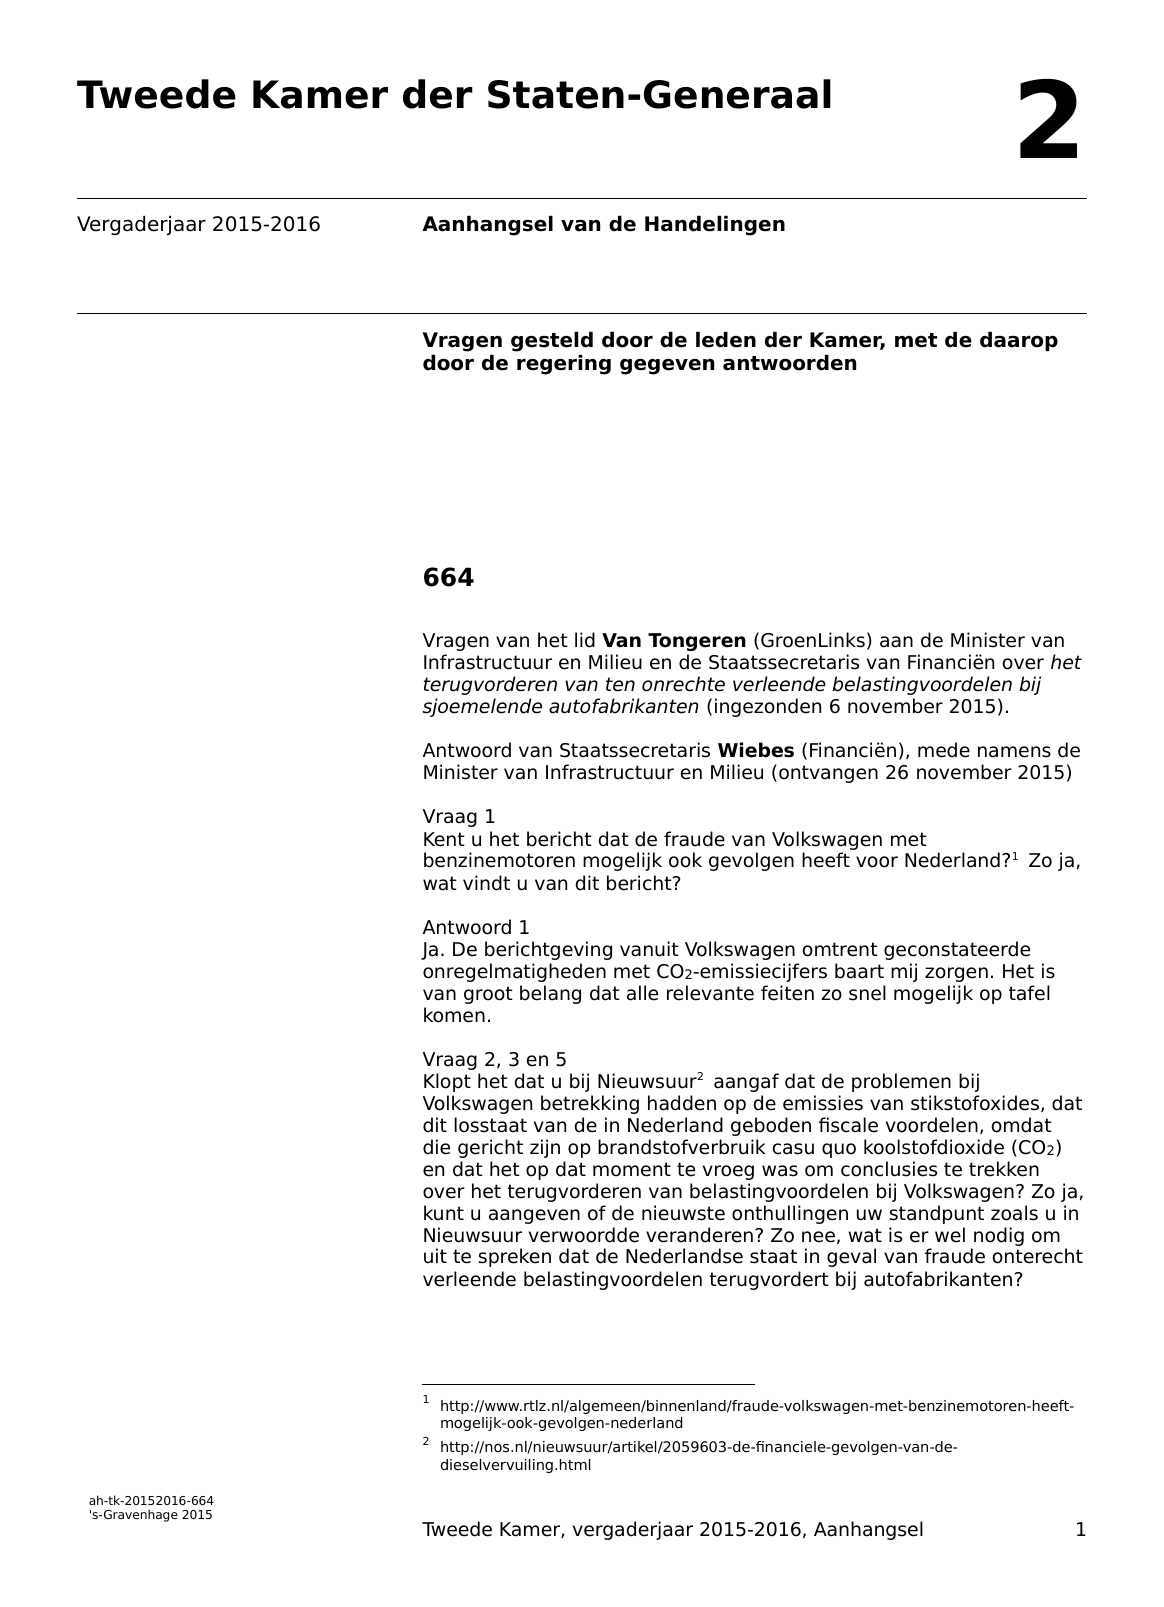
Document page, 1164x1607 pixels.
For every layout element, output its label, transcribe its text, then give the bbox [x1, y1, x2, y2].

text Antwoord van Staatssecretaris Wiebes (Financiën), mede namens de Minister van Infrastructuur en Milieu (ontvangen 26 november 2015) [422, 740, 1087, 784]
text 's-Gravenhage 2015 [88, 1508, 323, 1522]
text Vraag 2, 3 en 5 [422, 1049, 1087, 1071]
text Kent u het bericht dat de fraude van Volkswagen met benzinemotoren mogelijk ook gevolgen heeft voor Nederland? Zo ja, wat vindt u van dit bericht? [422, 828, 1087, 894]
text Vraag 1 [422, 806, 1087, 828]
text Vragen van het lid Van Tongeren (GroenLinks) aan de Minister van Infrastructuur en Milieu en de Staatssecretaris van Financiën over het terugvorderen van ten onrechte verleende belastingvoordelen bij sjoemelende autofabrikanten (ingezonden 6 november 2015). [422, 630, 1087, 718]
text 664 [422, 563, 1087, 592]
table_header Tweede Kamer der Staten-Generaal [77, 59, 886, 198]
text http://www.rtlz.nl/algemeen/binnenland/fraude-volkswagen-met-benzinemotoren-heeft-mogelijk-ook-gevolgen-nederland [422, 1393, 1087, 1432]
text Ja. De berichtgeving vanuit Volkswagen omtrent geconstateerde onregelmatigheden met CO2-emissiecijfers baart mij zorgen. Het is van groot belang dat alle relevante feiten zo snel mogelijk op tafel komen. [422, 938, 1087, 1026]
table_cell Vergaderjaar 2015-2016 [77, 199, 422, 313]
text Antwoord 1 [422, 917, 1087, 938]
table_cell Vragen gesteld door de leden der Kamer, met de daarop door de regering gegeven antwoorden [422, 314, 1087, 375]
table_cell [77, 314, 422, 375]
text http://nos.nl/nieuwsuur/artikel/2059603-de-financiele-gevolgen-van-de-dieselvervuiling.html [422, 1435, 1087, 1474]
table_header 2 [886, 59, 1087, 198]
table_cell Aanhangsel van de Handelingen [422, 199, 1087, 313]
text Klopt het dat u bij Nieuwsuur aangaf dat de problemen bij Volkswagen betrekking hadden op de emissies van stikstofoxides, dat dit losstaat van de in Nederland geboden fiscale voordelen, omdat die gericht zijn op brandstofverbruik casu quo koolstofdioxide (CO2) en dat het op dat moment te vroeg was om conclusies te trekken over het terugvorderen van belastingvoordelen bij Volkswagen? Zo ja, kunt u aangeven of de nieuwste onthullingen uw standpunt zoals u in Nieuwsuur verwoordde veranderen? Zo nee, wat is er wel nodig om uit te spreken dat de Nederlandse staat in geval van fraude onterecht verleende belastingvoordelen terugvordert bij autofabrikanten? [422, 1071, 1087, 1290]
text ah-tk-20152016-664 [88, 1494, 323, 1508]
